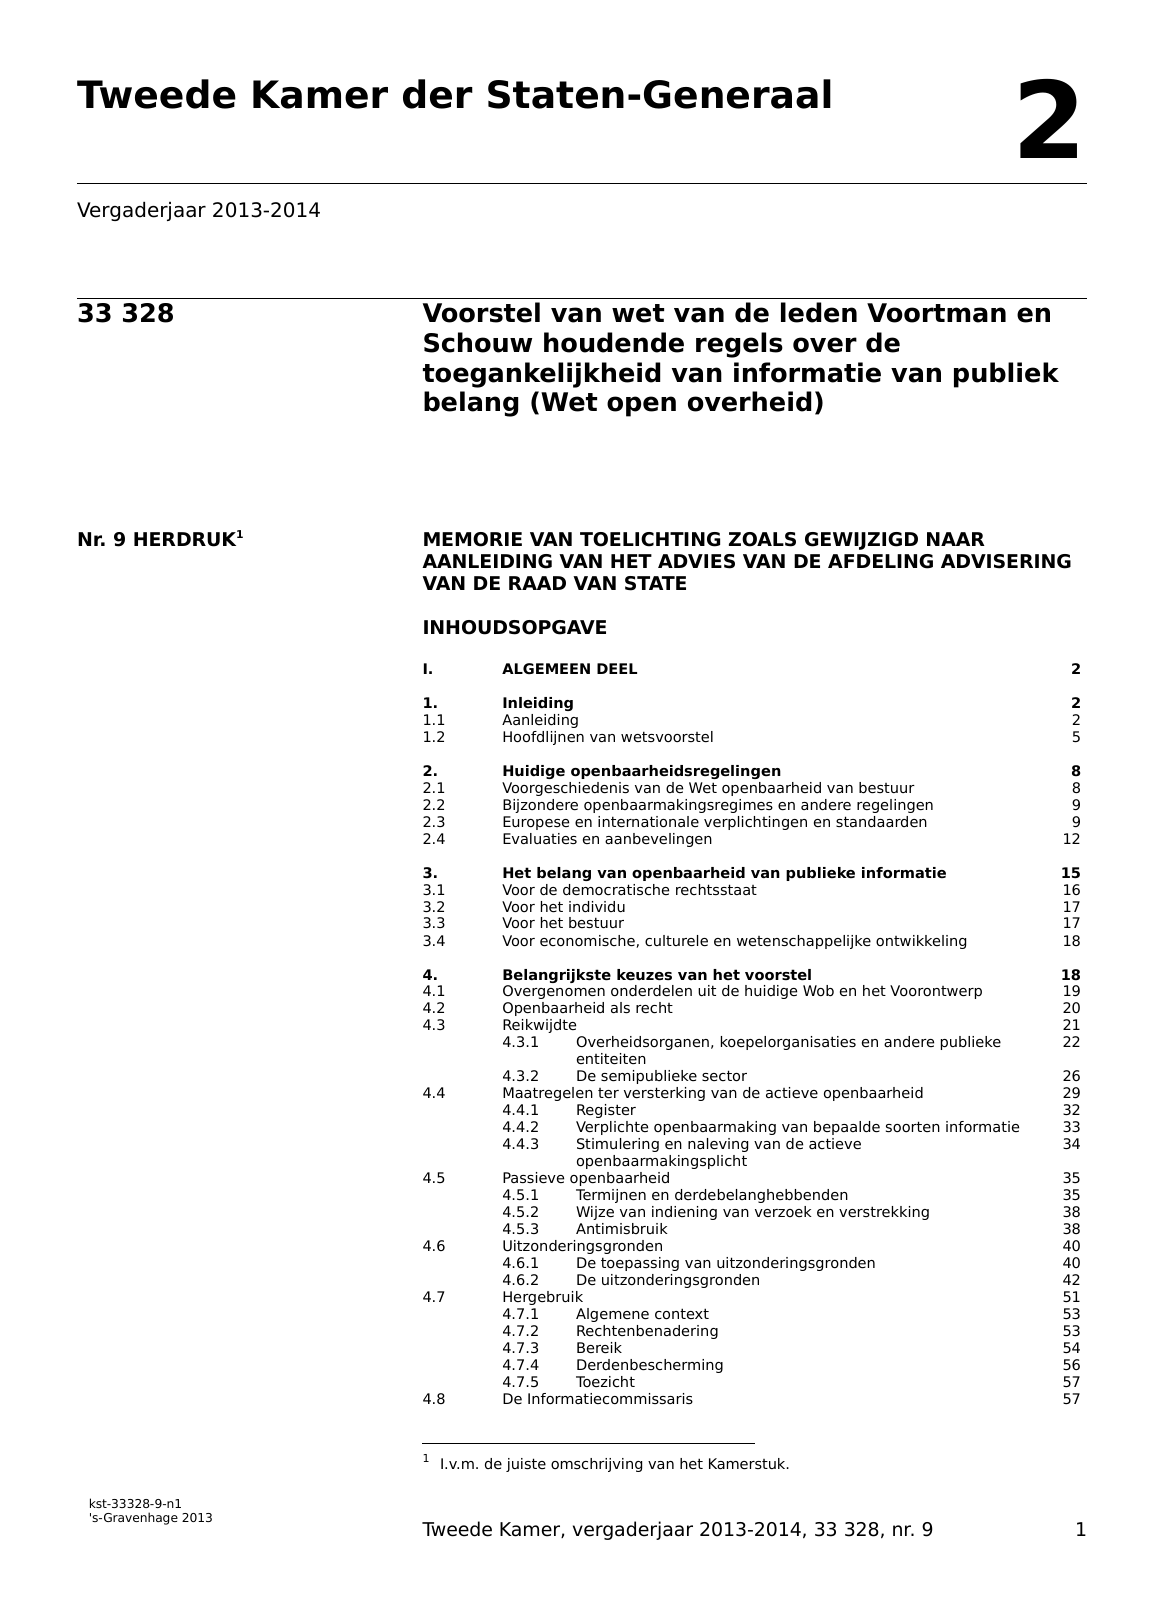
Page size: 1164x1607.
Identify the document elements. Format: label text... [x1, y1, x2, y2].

table_cell Vergaderjaar 2013-2014 [77, 184, 1087, 298]
table_cell [1028, 848, 1087, 864]
table_cell Derdenbescherming [570, 1357, 1027, 1374]
table_cell Bereik [570, 1340, 1027, 1357]
table_cell 16 [1028, 881, 1087, 898]
table_cell 5 [1028, 729, 1087, 746]
table_cell [570, 848, 1027, 864]
table_cell Voor het bestuur [496, 915, 1027, 932]
table_cell 4.5.3 [496, 1221, 570, 1238]
table_cell 2. [422, 763, 496, 779]
table_cell 26 [1028, 1068, 1087, 1085]
table_cell Voor de democratische rechtsstaat [496, 881, 1027, 898]
table_cell De Informatiecommissaris [496, 1391, 1027, 1408]
table_cell 42 [1028, 1272, 1087, 1289]
table_cell Maatregelen ter versterking van de actieve openbaarheid [496, 1085, 1027, 1102]
table_cell [422, 949, 496, 966]
table_header I. [422, 661, 496, 678]
table_cell 4.3.1 [496, 1034, 570, 1068]
table_cell 2.1 [422, 780, 496, 797]
table_cell [422, 1136, 496, 1170]
table_cell [422, 1272, 496, 1289]
table_cell 57 [1028, 1374, 1087, 1391]
table_cell [422, 1306, 496, 1323]
table_cell [496, 949, 570, 966]
table_cell 15 [1028, 865, 1087, 881]
table_cell 3.2 [422, 899, 496, 915]
table_cell 18 [1028, 933, 1087, 949]
table_cell 40 [1028, 1238, 1087, 1255]
table_cell 4.6 [422, 1238, 496, 1255]
table_cell 4.2 [422, 1000, 496, 1017]
table_cell 4.1 [422, 983, 496, 1000]
table_cell 35 [1028, 1170, 1087, 1187]
table_cell [422, 1357, 496, 1374]
table_cell 33 [1028, 1119, 1087, 1136]
table_cell 4.6.1 [496, 1255, 570, 1272]
table_cell Toezicht [570, 1374, 1027, 1391]
table_cell 4.4.1 [496, 1102, 570, 1119]
table_header Tweede Kamer der Staten-Generaal [77, 59, 886, 183]
table_cell 2.2 [422, 797, 496, 813]
table_cell Antimisbruik [570, 1221, 1027, 1238]
table_cell Register [570, 1102, 1027, 1119]
table_cell [422, 746, 496, 763]
table_cell Openbaarheid als recht [496, 1000, 1027, 1017]
table_cell 54 [1028, 1340, 1087, 1357]
table_header 2 [886, 59, 1087, 183]
table_cell Aanleiding [496, 712, 1027, 729]
table_cell 1. [422, 695, 496, 712]
table_cell [570, 949, 1027, 966]
table_cell 38 [1028, 1221, 1087, 1238]
table_cell Wijze van indiening van verzoek en verstrekking [570, 1204, 1027, 1221]
table_cell 40 [1028, 1255, 1087, 1272]
table_cell 4.5.2 [496, 1204, 570, 1221]
table_cell Rechtenbenadering [570, 1323, 1027, 1340]
table_cell [422, 1340, 496, 1357]
table_cell De toepassing van uitzonderingsgronden [570, 1255, 1027, 1272]
table_cell Overheidsorganen, koepelorganisaties en andere publieke entiteiten [570, 1034, 1027, 1068]
table_cell 4.5.1 [496, 1187, 570, 1204]
table_cell [422, 1068, 496, 1085]
table_cell Belangrijkste keuzes van het voorstel [496, 966, 1027, 983]
table_cell Algemene context [570, 1306, 1027, 1323]
table_cell [422, 1255, 496, 1272]
table_cell 57 [1028, 1391, 1087, 1408]
table_cell 53 [1028, 1306, 1087, 1323]
table_cell 12 [1028, 831, 1087, 847]
table_cell [422, 1204, 496, 1221]
text I.v.m. de juiste omschrijving van het Kamerstuk. [422, 1452, 1087, 1474]
table_header ALGEMEEN DEEL [496, 661, 1027, 678]
table_cell 4.4 [422, 1085, 496, 1102]
table_cell 17 [1028, 915, 1087, 932]
table_cell 9 [1028, 814, 1087, 831]
table_cell Passieve openbaarheid [496, 1170, 1027, 1187]
table_cell 3.3 [422, 915, 496, 932]
table_cell 4.7 [422, 1289, 496, 1306]
table_cell 2.4 [422, 831, 496, 847]
table_cell Voor het individu [496, 899, 1027, 915]
table_cell 1.2 [422, 729, 496, 746]
table_cell [422, 848, 496, 864]
table_cell 4.7.4 [496, 1357, 570, 1374]
table_cell 4.3.2 [496, 1068, 570, 1085]
table_cell Reikwijdte [496, 1017, 1027, 1034]
table_cell 22 [1028, 1034, 1087, 1068]
table_cell [496, 848, 570, 864]
table_header 2 [1028, 661, 1087, 678]
text kst-33328-9-n1 [88, 1497, 323, 1511]
table_cell 34 [1028, 1136, 1087, 1170]
table_cell Huidige openbaarheidsregelingen [496, 763, 1027, 779]
table_cell 8 [1028, 780, 1087, 797]
table_cell 8 [1028, 763, 1087, 779]
table_cell 18 [1028, 966, 1087, 983]
table_cell 35 [1028, 1187, 1087, 1204]
table_cell Bijzondere openbaarmakingsregimes en andere regelingen [496, 797, 1027, 813]
table_cell 3.1 [422, 881, 496, 898]
table_cell Voor economische, culturele en wetenschappelijke ontwikkeling [496, 933, 1027, 949]
table_cell Termijnen en derdebelanghebbenden [570, 1187, 1027, 1204]
table_cell 3. [422, 865, 496, 881]
table_cell De uitzonderingsgronden [570, 1272, 1027, 1289]
table_cell [422, 1187, 496, 1204]
table_cell 2 [1028, 695, 1087, 712]
table_cell 4.7.5 [496, 1374, 570, 1391]
table_cell 4.7.2 [496, 1323, 570, 1340]
table_cell Hoofdlijnen van wetsvoorstel [496, 729, 1027, 746]
table_cell 4.4.3 [496, 1136, 570, 1170]
table_cell [570, 678, 1027, 695]
table_cell Evaluaties en aanbevelingen [496, 831, 1027, 847]
table_cell 4.8 [422, 1391, 496, 1408]
table_cell 3.4 [422, 933, 496, 949]
table_cell 4.5 [422, 1170, 496, 1187]
table_cell [422, 1323, 496, 1340]
table_cell 53 [1028, 1323, 1087, 1340]
table_cell [422, 1374, 496, 1391]
table_cell [1028, 746, 1087, 763]
table_cell 32 [1028, 1102, 1087, 1119]
table_cell 56 [1028, 1357, 1087, 1374]
table_cell Hergebruik [496, 1289, 1027, 1306]
text 's-Gravenhage 2013 [88, 1511, 323, 1525]
table_cell 9 [1028, 797, 1087, 813]
table_cell [422, 1119, 496, 1136]
table_cell 4.7.3 [496, 1340, 570, 1357]
table_cell [570, 746, 1027, 763]
table_cell Het belang van openbaarheid van publieke informatie [496, 865, 1027, 881]
subtitle 33 328 Voorstel van wet van de leden Voortman en Schouw houdende regels over de toegankelijkheid van informatie van publiek belang (Wet open overheid) [77, 299, 1087, 418]
table_cell [496, 678, 570, 695]
table_cell 2 [1028, 712, 1087, 729]
table_cell Europese en internationale verplichtingen en standaarden [496, 814, 1027, 831]
table_cell 20 [1028, 1000, 1087, 1017]
table_cell 4.6.2 [496, 1272, 570, 1289]
table_cell Inleiding [496, 695, 1027, 712]
table_cell 38 [1028, 1204, 1087, 1221]
table_cell 4.7.1 [496, 1306, 570, 1323]
subtitle INHOUDSOPGAVE [422, 617, 1087, 639]
subtitle Nr. 9 HERDRUK MEMORIE VAN TOELICHTING ZOALS GEWIJZIGD NAAR AANLEIDING VAN HET ADVIES VAN DE AFDELING ADVISERING VAN DE RAAD VAN STATE [77, 529, 1087, 595]
table_cell [422, 678, 496, 695]
table_cell [1028, 949, 1087, 966]
table_cell [496, 746, 570, 763]
table_cell Voorgeschiedenis van de Wet openbaarheid van bestuur [496, 780, 1027, 797]
table_cell Stimulering en naleving van de actieve openbaarmakingsplicht [570, 1136, 1027, 1170]
table_cell [1028, 678, 1087, 695]
table_cell [422, 1102, 496, 1119]
table_cell 4.4.2 [496, 1119, 570, 1136]
table_cell 4.3 [422, 1017, 496, 1034]
table_cell 19 [1028, 983, 1087, 1000]
table_cell Overgenomen onderdelen uit de huidige Wob en het Voorontwerp [496, 983, 1027, 1000]
table_cell De semipublieke sector [570, 1068, 1027, 1085]
table_cell 21 [1028, 1017, 1087, 1034]
table_cell [422, 1221, 496, 1238]
table_cell 17 [1028, 899, 1087, 915]
table_cell 29 [1028, 1085, 1087, 1102]
table_cell 51 [1028, 1289, 1087, 1306]
table_cell Verplichte openbaarmaking van bepaalde soorten informatie [570, 1119, 1027, 1136]
table_cell 2.3 [422, 814, 496, 831]
table_cell Uitzonderingsgronden [496, 1238, 1027, 1255]
table_cell [422, 1034, 496, 1068]
table_cell 4. [422, 966, 496, 983]
table_cell 1.1 [422, 712, 496, 729]
